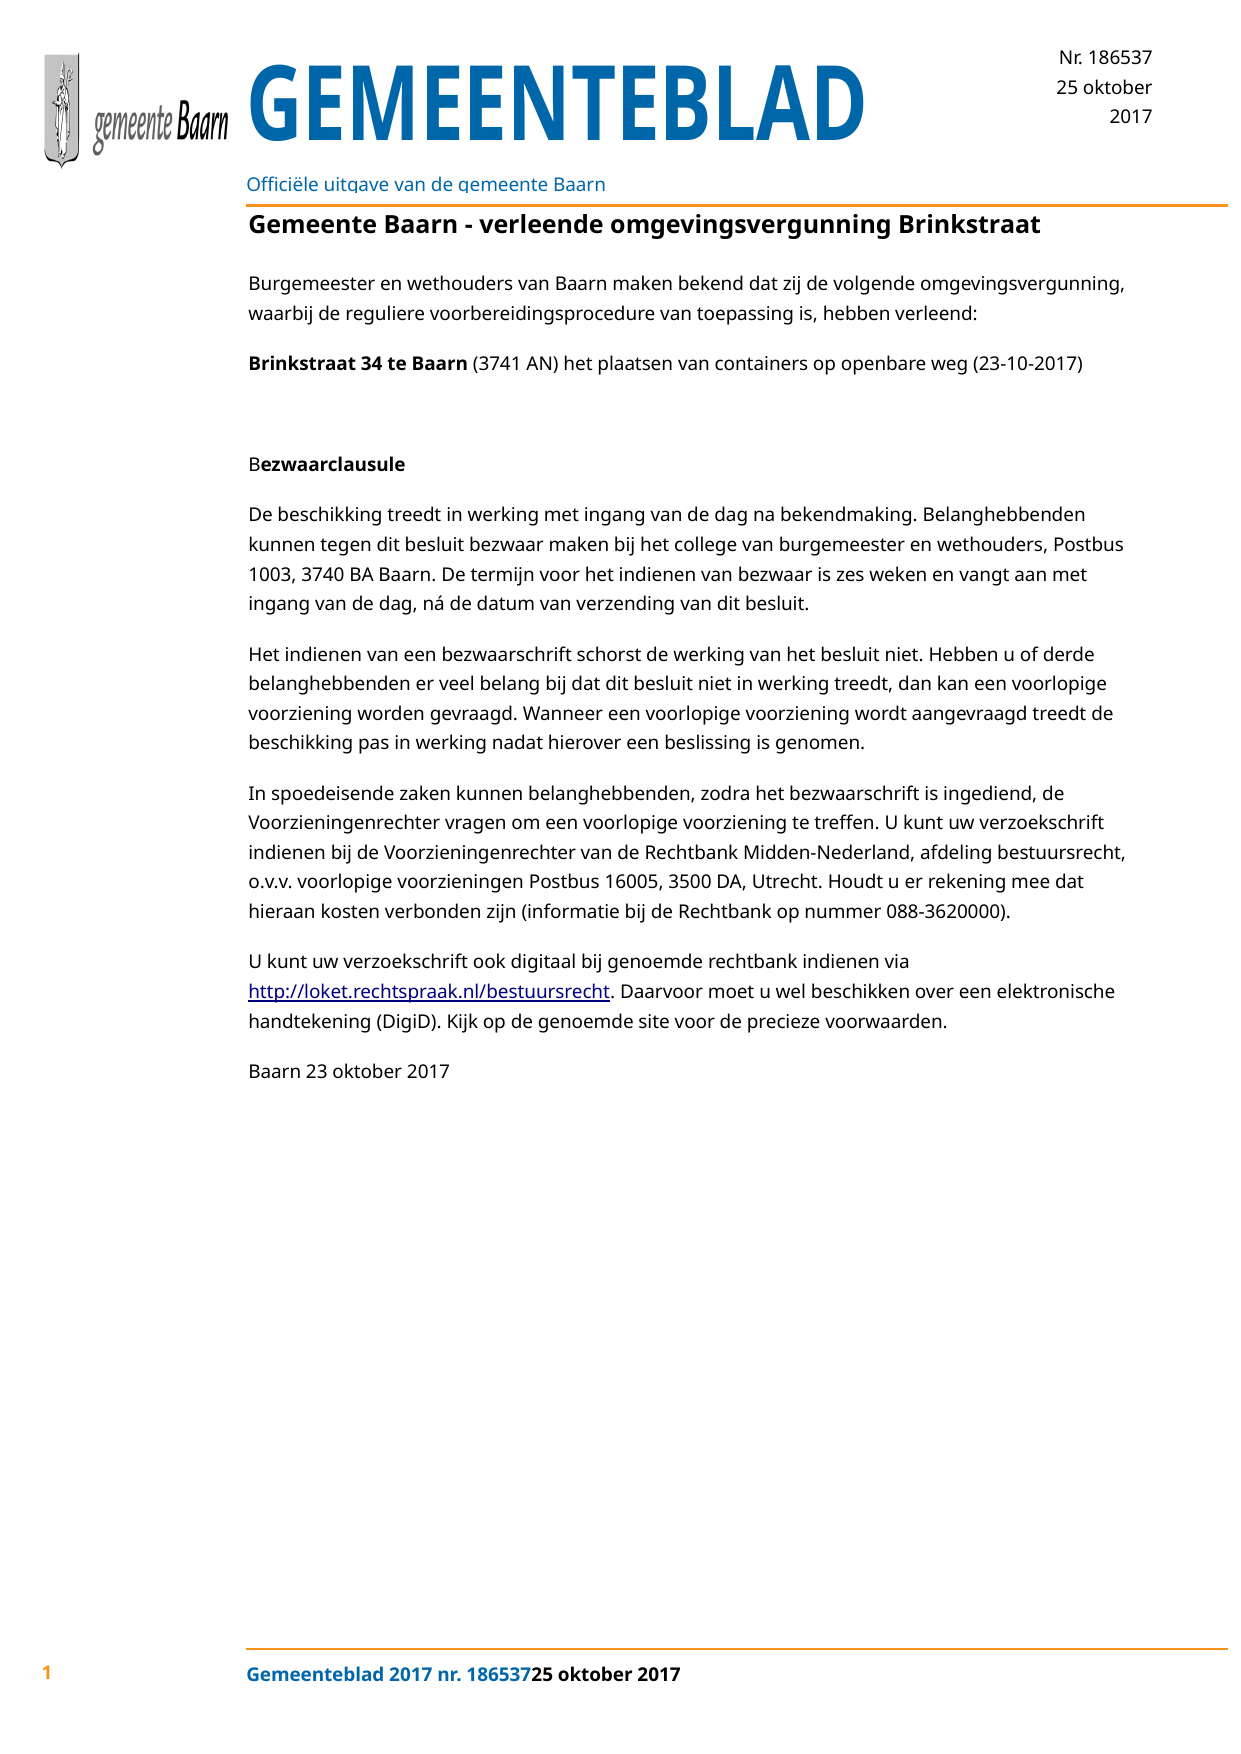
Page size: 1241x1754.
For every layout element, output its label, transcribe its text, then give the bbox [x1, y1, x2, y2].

text In spoedeisende zaken kunnen belanghebbenden, zodra het bezwaarschrift is ingediend, de Voorzieningenrechter vragen om een voorlopige voorziening te treffen. U kunt uw verzoekschrift indienen bij de Voorzieningenrechter van de Rechtbank Midden-Nederland, afdeling bestuursrecht, o.v.v. voorlopige voorzieningen Postbus 16005, 3500 DA, Utrecht. Houdt u er rekening mee dat hieraan kosten verbonden zijn (informatie bij de Rechtbank op nummer 088-3620000). [248, 780, 1152, 924]
text Het indienen van een bezwaarschrift schorst de werking van het besluit niet. Hebben u of derde belanghebbenden er veel belang bij dat dit besluit niet in werking treedt, dan kan een voorlopige voorziening worden gevraagd. Wanneer een voorlopige voorziening wordt aangevraagd treedt de beschikking pas in werking nadat hierover een beslissing is genomen. [248, 641, 1152, 755]
text U kunt uw verzoekschrift ook digitaal bij genoemde rechtbank indienen via http://loket.rechtspraak.nl/bestuursrecht. Daarvoor moet u wel beschikken over een elektronische handtekening (DigiD). Kijk op de genoemde site voor de precieze voorwaarden. [248, 949, 1152, 1033]
text Brinkstraat 34 te Baarn (3741 AN) het plaatsen van containers op openbare weg (23-10-2017) [248, 350, 1152, 376]
text Bezwaarclausule [248, 451, 1152, 477]
text Baarn 23 oktober 2017 [248, 1058, 1152, 1084]
text De beschikking treedt in werking met ingang van de dag na bekendmaking. Belanghebbenden kunnen tegen dit besluit bezwaar maken bij het college van burgemeester en wethouders, Postbus 1003, 3740 BA Baarn. De termijn voor het indienen van bezwaar is zes weken en vangt aan met ingang van de dag, ná de datum van verzending van dit besluit. [248, 502, 1152, 616]
text Burgemeester en wethouders van Baarn maken bekend dat zij de volgende omgevingsvergunning, waarbij de reguliere voorbereidingsprocedure van toepassing is, hebben verleend: [248, 270, 1152, 326]
picture [41, 47, 231, 172]
text Gemeente Baarn - verleende omgevingsvergunning Brinkstraat [248, 207, 1152, 241]
